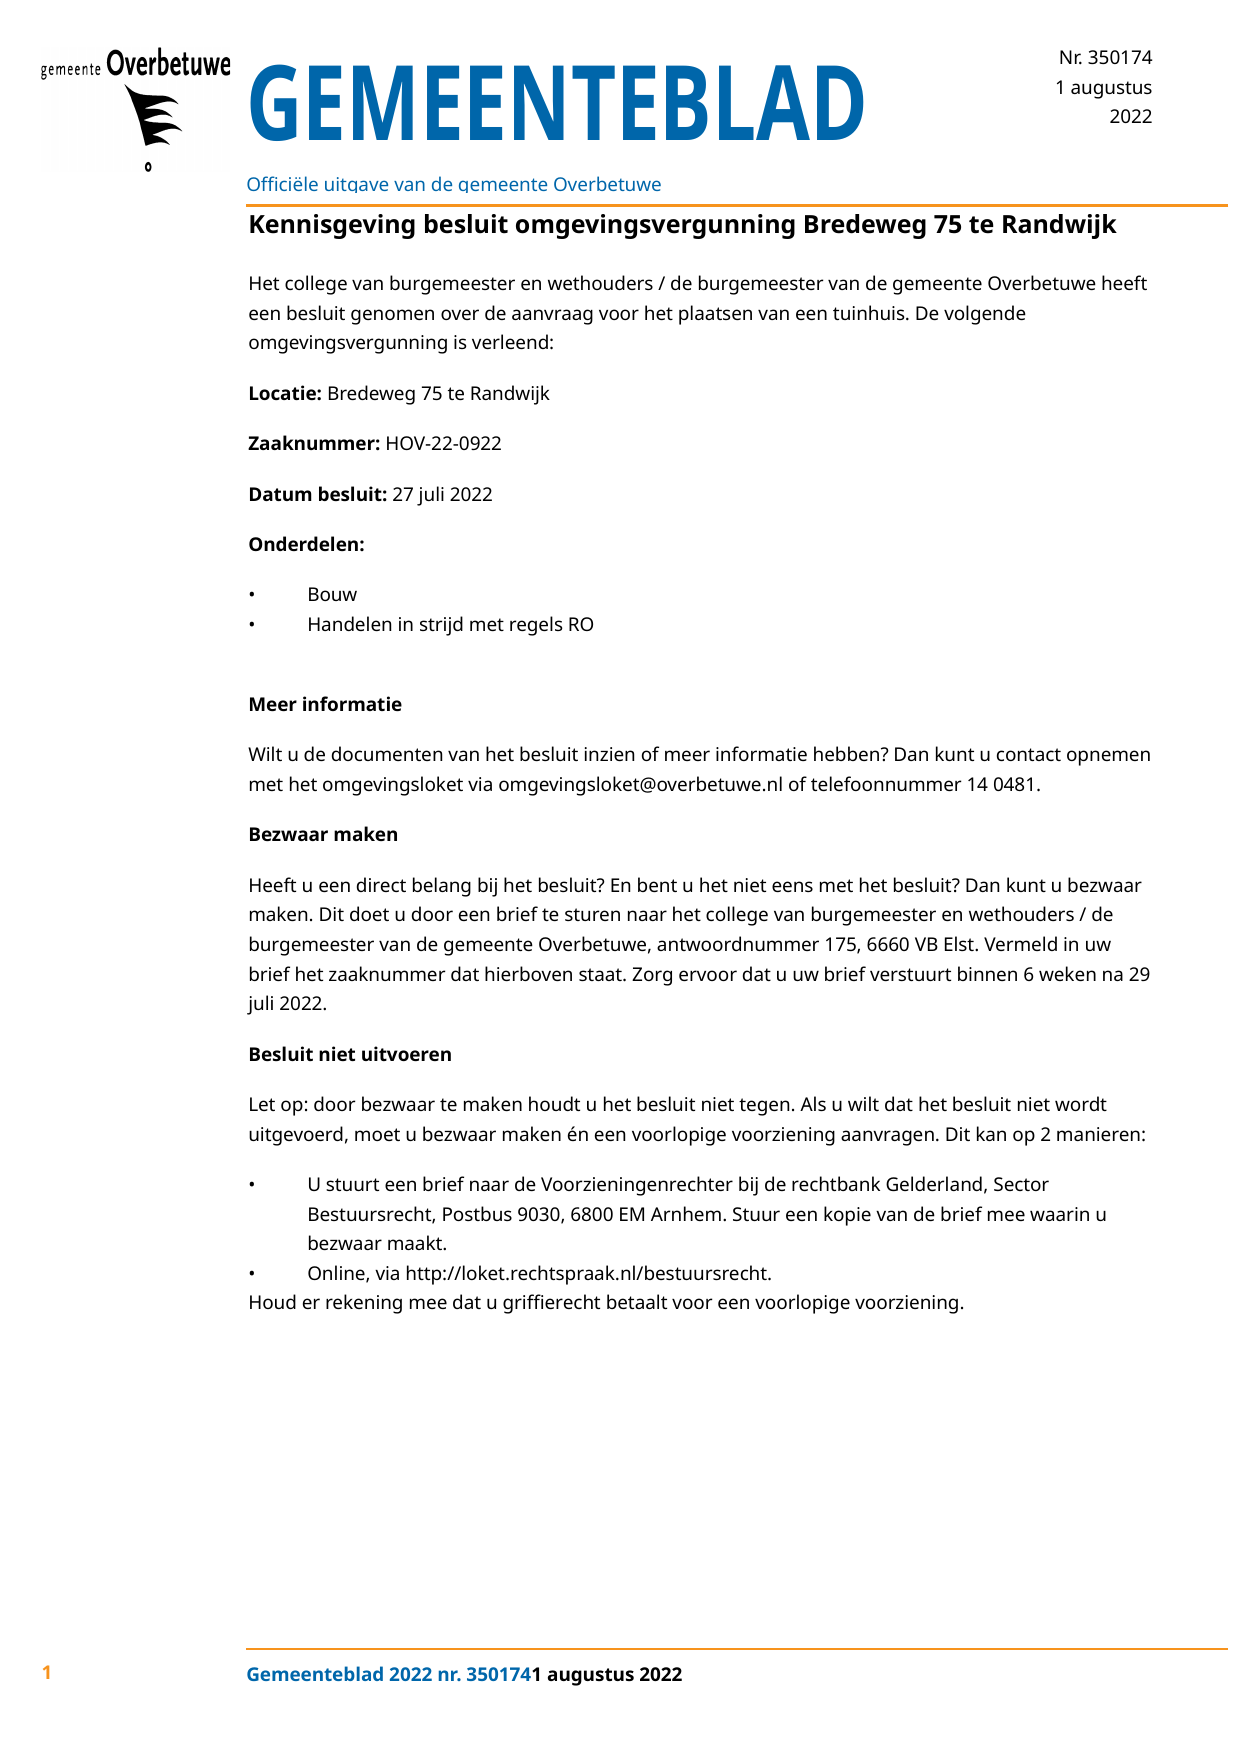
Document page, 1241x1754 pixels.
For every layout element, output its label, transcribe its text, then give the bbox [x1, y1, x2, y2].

text Het college van burgemeester en wethouders / de burgemeester van de gemeente Overbetuwe heeft een besluit genomen over de aanvraag voor het plaatsen van een tuinhuis. De volgende omgevingsvergunning is verleend: [248, 270, 1152, 355]
text Besluit niet uitvoeren [248, 1041, 1152, 1066]
text Bezwaar maken [248, 822, 1152, 847]
picture [41, 47, 231, 172]
text Onderdelen: [248, 531, 1152, 557]
list Handelen in strijd met regels RO [248, 611, 1152, 637]
list Online, via http://loket.rechtspraak.nl/bestuursrecht. [248, 1260, 1152, 1286]
list Bouw [248, 582, 1152, 607]
text Wilt u de documenten van het besluit inzien of meer informatie hebben? Dan kunt u contact opnemen met het omgevingsloket via omgevingsloket@overbetuwe.nl of telefoonnummer 14 0481. [248, 742, 1152, 797]
text Meer informatie [248, 691, 1152, 717]
list U stuurt een brief naar de Voorzieningenrechter bij de rechtbank Gelderland, Sector Bestuursrecht, Postbus 9030, 6800 EM Arnhem. Stuur een kopie van de brief mee waarin u bezwaar maakt. [248, 1171, 1152, 1256]
text Kennisgeving besluit omgevingsvergunning Bredeweg 75 te Randwijk [248, 207, 1152, 241]
text Houd er rekening mee dat u griffierecht betaalt voor een voorlopige voorziening. [248, 1289, 1152, 1315]
text Let op: door bezwaar te maken houdt u het besluit niet tegen. Als u wilt dat het besluit niet wordt uitgevoerd, moet u bezwaar maken én een voorlopige voorziening aanvragen. Dit kan op 2 manieren: [248, 1091, 1152, 1146]
text Locatie: Bredeweg 75 te Randwijk [248, 380, 1152, 406]
text Datum besluit: 27 juli 2022 [248, 481, 1152, 506]
text Heeft u een direct belang bij het besluit? En bent u het niet eens met het besluit? Dan kunt u bezwaar maken. Dit doet u door een brief te sturen naar het college van burgemeester en wethouders / de burgemeester van de gemeente Overbetuwe, antwoordnummer 175, 6660 VB Elst. Vermeld in uw brief het zaaknummer dat hierboven staat. Zorg ervoor dat u uw brief verstuurt binnen 6 weken na 29 juli 2022. [248, 872, 1152, 1016]
text Zaaknummer: HOV-22-0922 [248, 430, 1152, 456]
